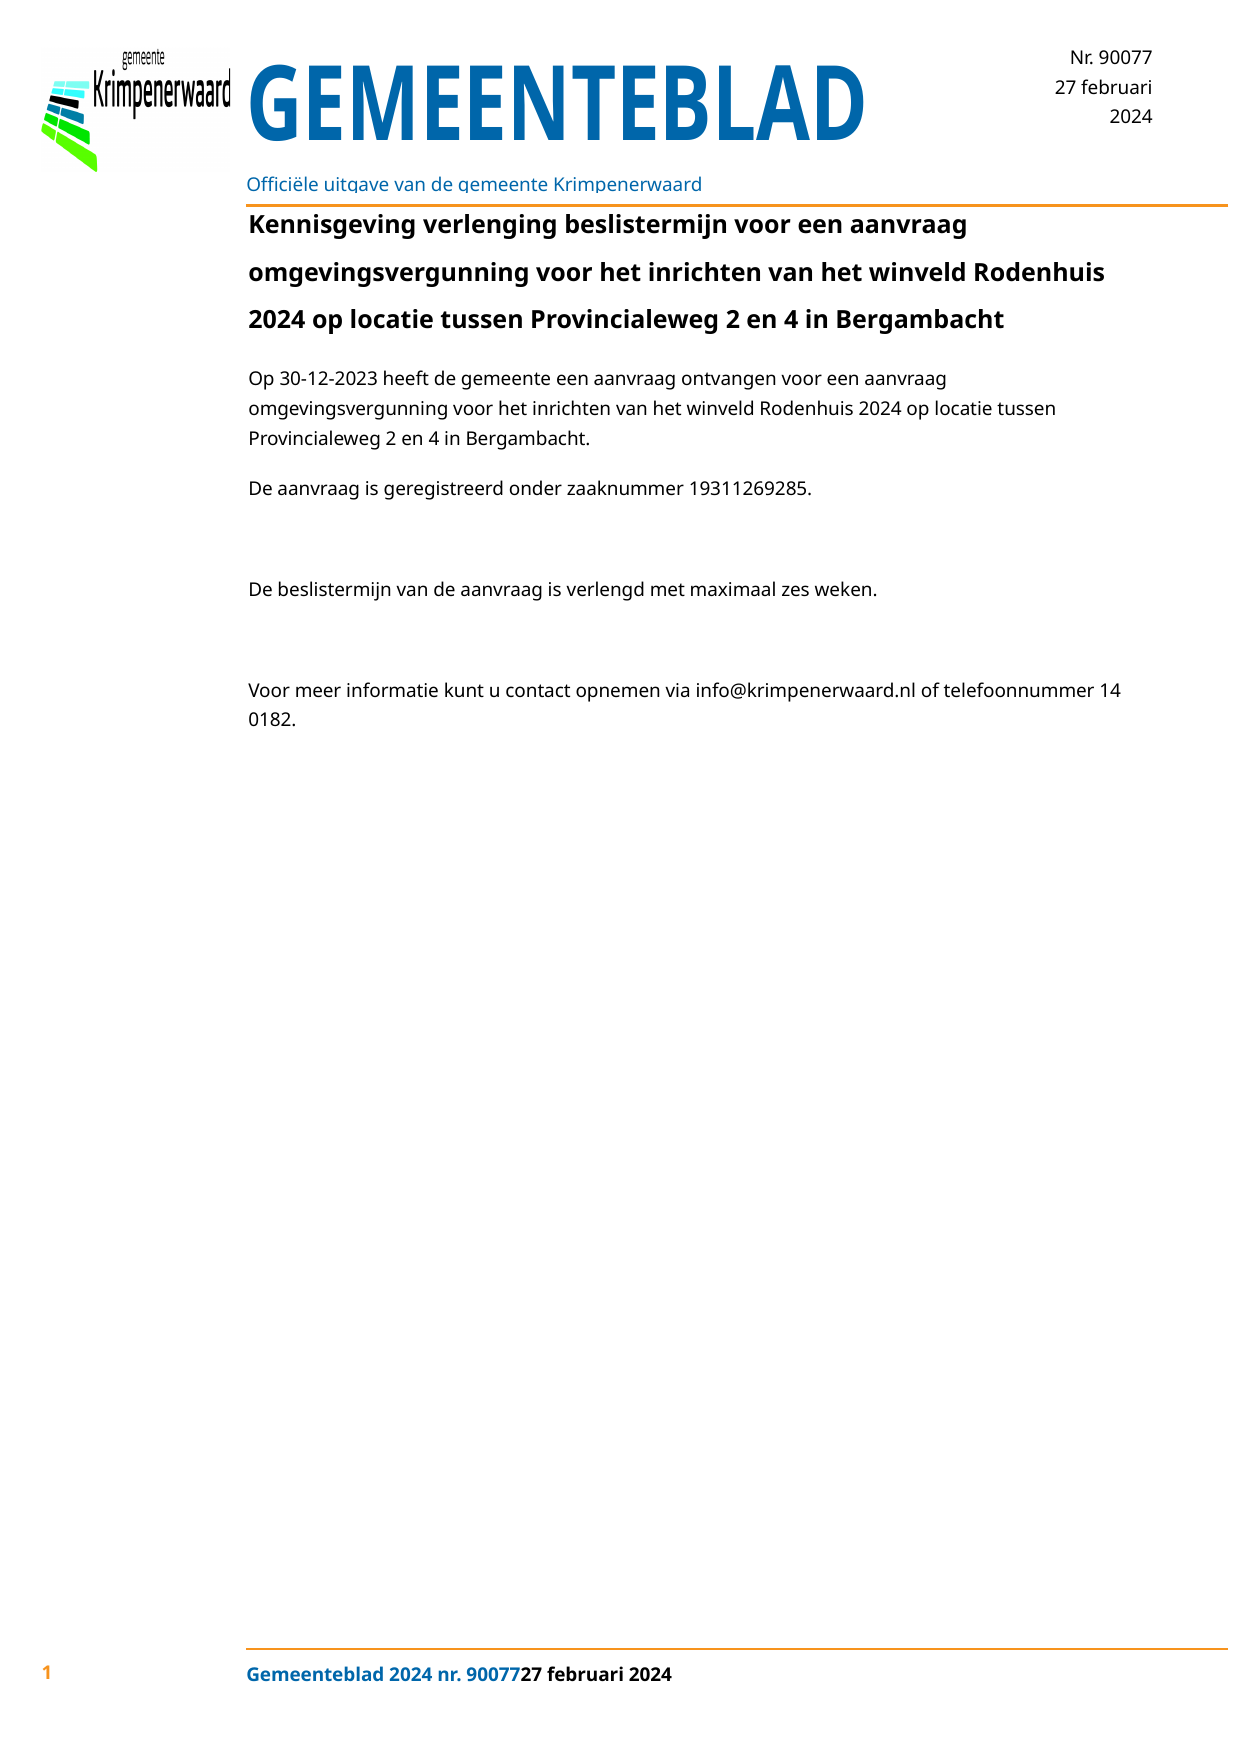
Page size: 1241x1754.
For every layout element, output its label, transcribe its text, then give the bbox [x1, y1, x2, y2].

text Kennisgeving verlenging beslistermijn voor een aanvraag omgevingsvergunning voor het inrichten van het winveld Rodenhuis 2024 op locatie tussen Provincialeweg 2 en 4 in Bergambacht [248, 207, 1152, 336]
text De aanvraag is geregistreerd onder zaaknummer 19311269285. [248, 475, 1152, 501]
text Voor meer informatie kunt u contact opnemen via info@krimpenerwaard.nl of telefoonnummer 14 0182. [248, 677, 1152, 732]
picture [41, 47, 231, 172]
text Op 30-12-2023 heeft de gemeente een aanvraag ontvangen voor een aanvraag omgevingsvergunning voor het inrichten van het winveld Rodenhuis 2024 op locatie tussen Provincialeweg 2 en 4 in Bergambacht. [248, 366, 1152, 450]
text De beslistermijn van de aanvraag is verlengd met maximaal zes weken. [248, 576, 1152, 602]
